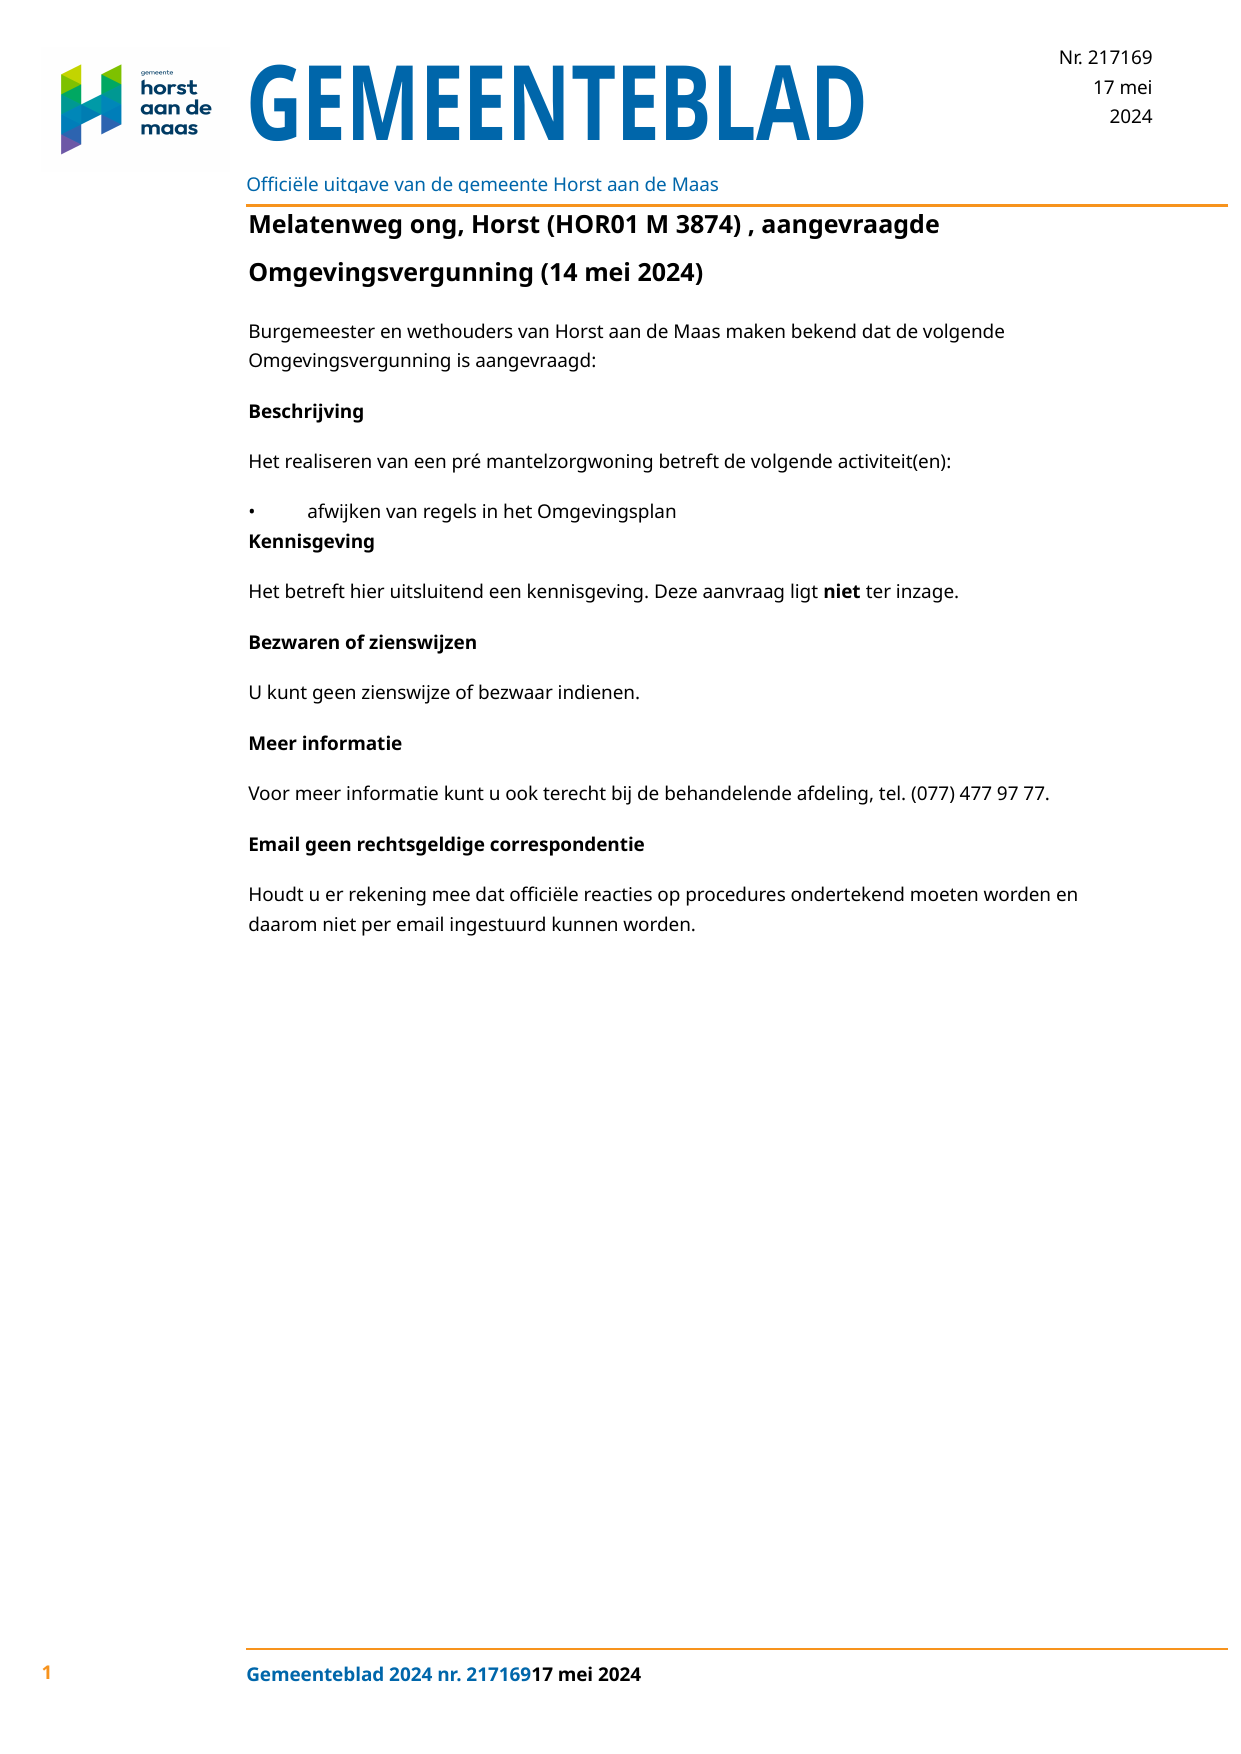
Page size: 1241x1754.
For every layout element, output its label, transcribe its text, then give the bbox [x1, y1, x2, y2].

text Melatenweg ong, Horst (HOR01 M 3874) , aangevraagde Omgevingsvergunning (14 mei 2024) [248, 207, 1152, 288]
text Kennisgeving [248, 528, 1152, 554]
text U kunt geen zienswijze of bezwaar indienen. [248, 679, 1152, 705]
text Het betreft hier uitsluitend een kennisgeving. Deze aanvraag ligt niet ter inzage. [248, 579, 1152, 604]
picture [41, 47, 231, 172]
text Voor meer informatie kunt u ook terecht bij de behandelende afdeling, tel. (077) 477 97 77. [248, 780, 1152, 806]
text Meer informatie [248, 730, 1152, 756]
list afwijken van regels in het Omgevingsplan [248, 499, 1152, 524]
text Bezwaren of zienswijzen [248, 629, 1152, 655]
text Het realiseren van een pré mantelzorgwoning betreft de volgende activiteit(en): [248, 448, 1152, 474]
text Burgemeester en wethouders van Horst aan de Maas maken bekend dat de volgende Omgevingsvergunning is aangevraagd: [248, 318, 1152, 373]
text Houdt u er rekening mee dat officiële reacties op procedures ondertekend moeten worden en daarom niet per email ingestuurd kunnen worden. [248, 881, 1152, 937]
text Beschrijving [248, 398, 1152, 424]
text Email geen rechtsgeldige correspondentie [248, 831, 1152, 857]
